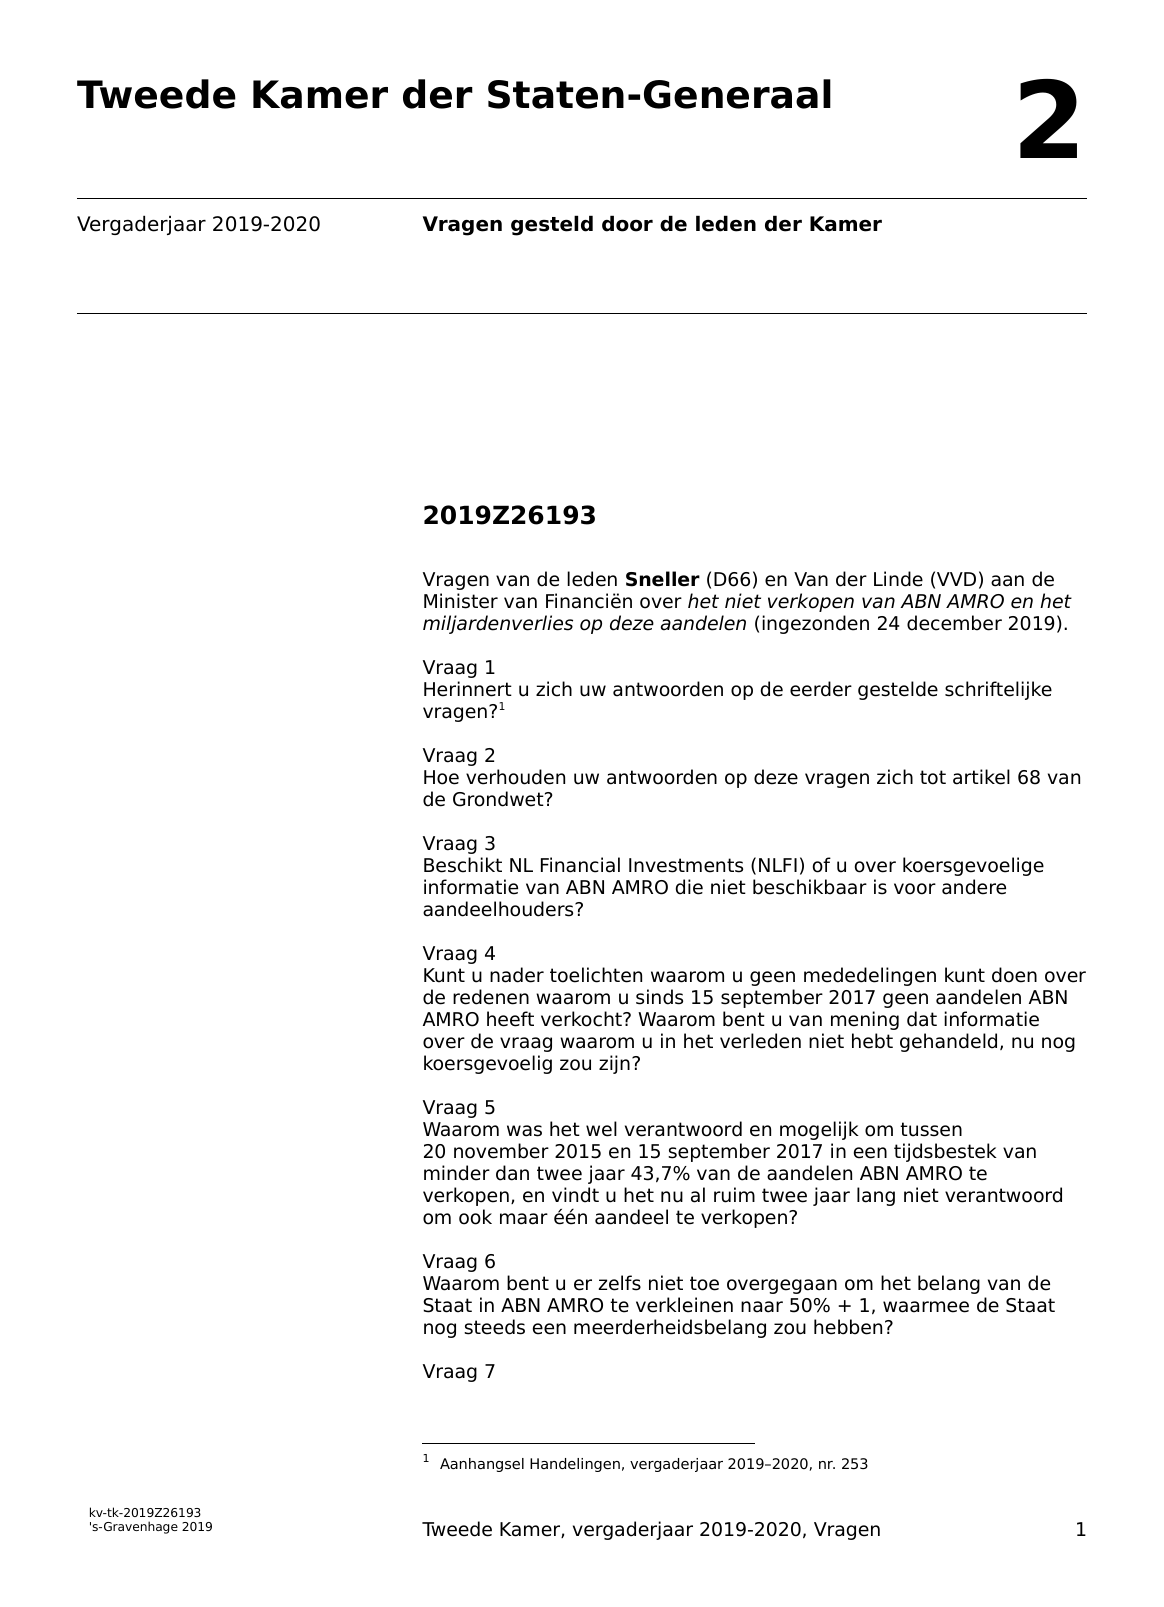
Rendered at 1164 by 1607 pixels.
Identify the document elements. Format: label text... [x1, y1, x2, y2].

text Vraag 1 [422, 657, 1087, 679]
text Hoe verhouden uw antwoorden op deze vragen zich tot artikel 68 van de Grondwet? [422, 767, 1087, 811]
text 's-Gravenhage 2019 [88, 1520, 323, 1534]
text Vraag 7 [422, 1361, 1087, 1383]
text kv-tk-2019Z26193 [88, 1506, 323, 1520]
table_cell Vergaderjaar 2019-2020 [77, 199, 422, 313]
table_header 2 [886, 59, 1087, 198]
text Vraag 5 [422, 1097, 1087, 1119]
text Aanhangsel Handelingen, vergaderjaar 2019–2020, nr. 253 [422, 1452, 1087, 1474]
text Vraag 4 [422, 943, 1087, 965]
text Beschikt NL Financial Investments (NLFI) of u over koersgevoelige informatie van ABN AMRO die niet beschikbaar is voor andere aandeelhouders? [422, 855, 1087, 921]
table_header Tweede Kamer der Staten-Generaal [77, 59, 886, 198]
text Vraag 3 [422, 833, 1087, 855]
text Waarom bent u er zelfs niet toe overgegaan om het belang van de Staat in ABN AMRO te verkleinen naar 50% + 1, waarmee de Staat nog steeds een meerderheidsbelang zou hebben? [422, 1273, 1087, 1339]
text 2019Z26193 [422, 501, 1087, 531]
text Vraag 2 [422, 745, 1087, 767]
text Herinnert u zich uw antwoorden op de eerder gestelde schriftelijke vragen? [422, 679, 1087, 723]
text Kunt u nader toelichten waarom u geen mededelingen kunt doen over de redenen waarom u sinds 15 september 2017 geen aandelen ABN AMRO heeft verkocht? Waarom bent u van mening dat informatie over de vraag waarom u in het verleden niet hebt gehandeld, nu nog koersgevoelig zou zijn? [422, 965, 1087, 1075]
text Vraag 6 [422, 1251, 1087, 1273]
text Waarom was het wel verantwoord en mogelijk om tussen 20 november 2015 en 15 september 2017 in een tijdsbestek van minder dan twee jaar 43,7% van de aandelen ABN AMRO te verkopen, en vindt u het nu al ruim twee jaar lang niet verantwoord om ook maar één aandeel te verkopen? [422, 1119, 1087, 1229]
text Vragen van de leden Sneller (D66) en Van der Linde (VVD) aan de Minister van Financiën over het niet verkopen van ABN AMRO en het miljardenverlies op deze aandelen (ingezonden 24 december 2019). [422, 569, 1087, 635]
table_cell Vragen gesteld door de leden der Kamer [422, 199, 1087, 313]
